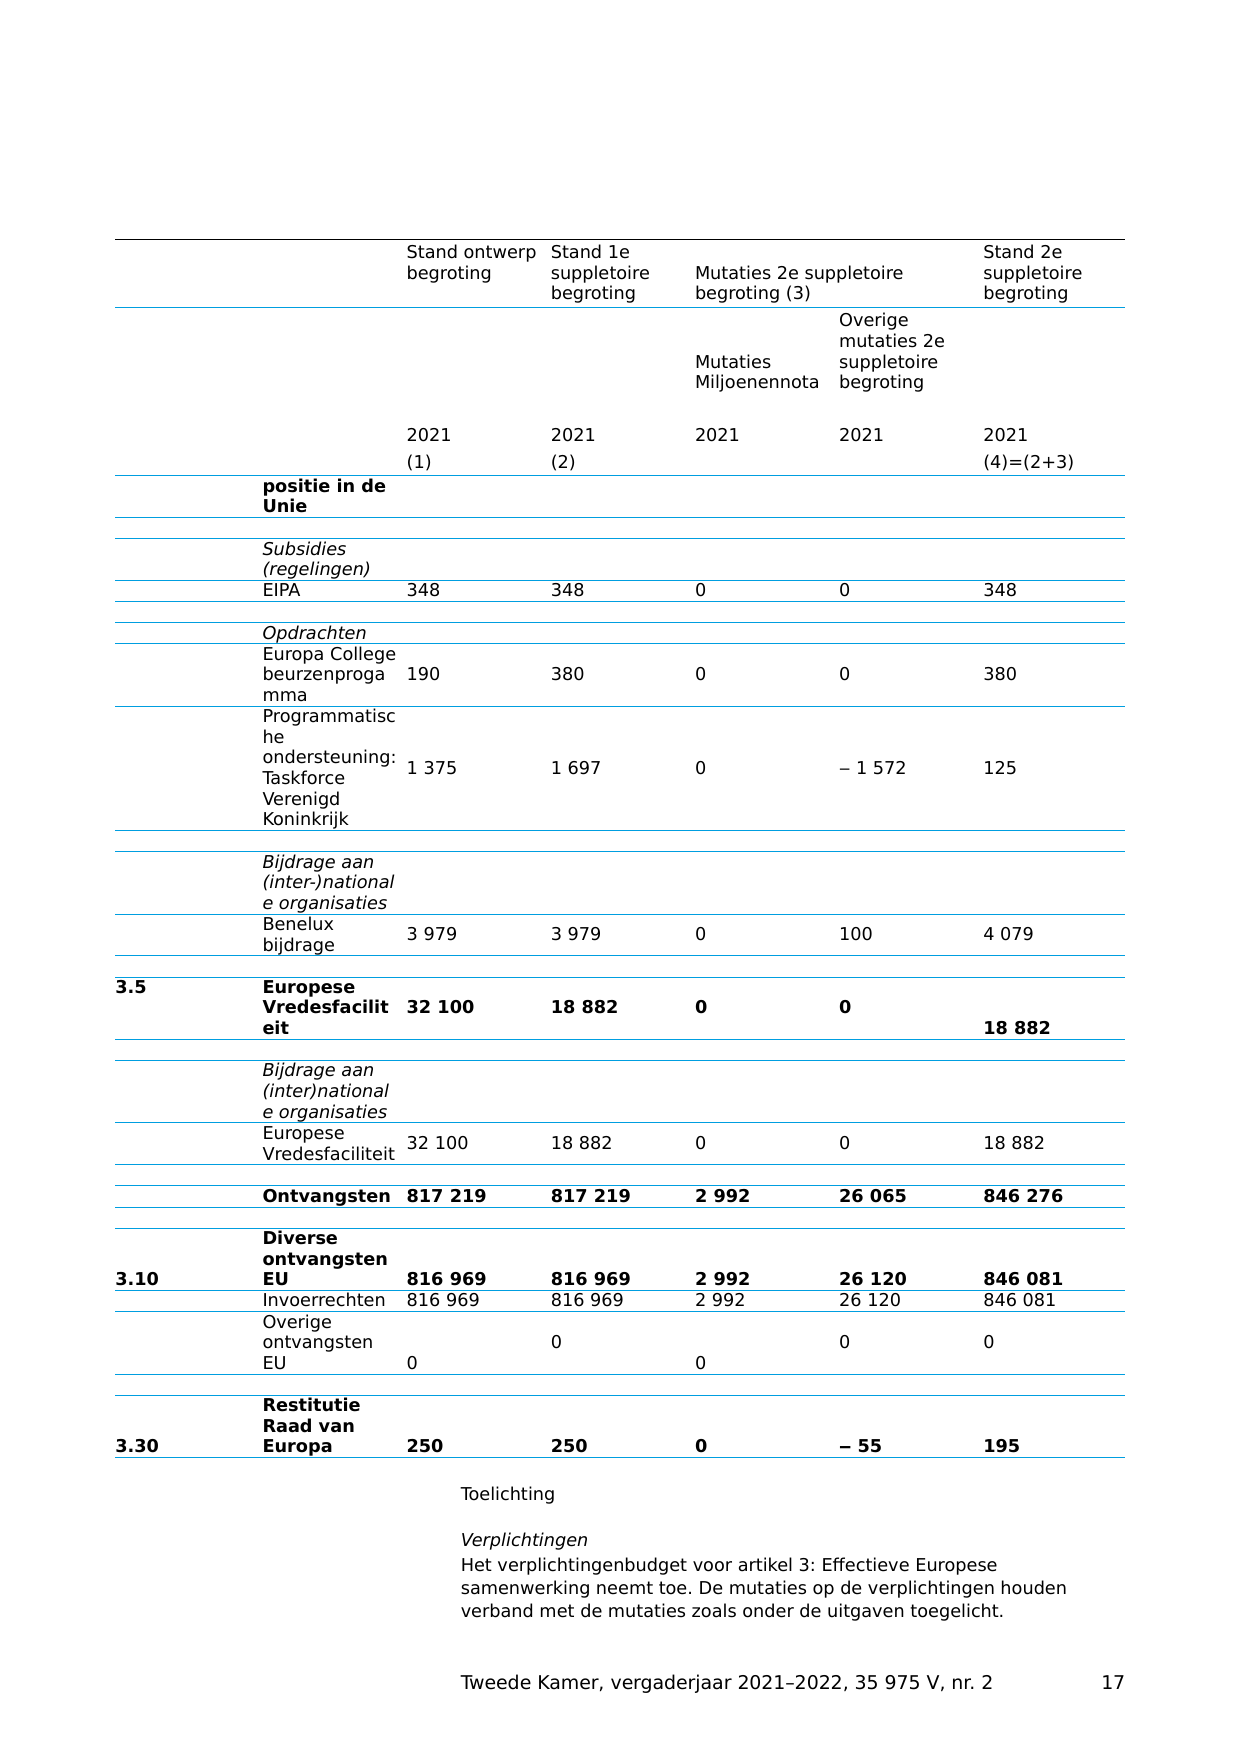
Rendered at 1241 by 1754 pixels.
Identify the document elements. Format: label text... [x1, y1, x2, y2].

table_cell [404, 396, 548, 422]
table_cell 0 [692, 978, 836, 1039]
table_cell [115, 852, 259, 913]
table_cell 816 969 [404, 1229, 548, 1290]
table_cell [692, 1040, 836, 1060]
table_cell [692, 539, 836, 580]
table_cell [548, 852, 692, 913]
table_cell 2021 [836, 422, 980, 449]
table_cell [404, 539, 548, 580]
table_cell [836, 1040, 980, 1060]
table_cell 0 [692, 1396, 836, 1457]
table_cell [115, 1040, 259, 1060]
table_cell Subsidies (regelingen) [259, 539, 403, 580]
table_cell 0 [692, 644, 836, 706]
table_cell [548, 602, 692, 622]
table_cell [548, 476, 692, 517]
table_cell [836, 449, 980, 475]
table_cell [404, 476, 548, 517]
table_cell [115, 623, 259, 643]
table_cell 846 276 [980, 1186, 1125, 1206]
table_cell [115, 1061, 259, 1122]
table_cell [115, 1186, 259, 1206]
table_cell [548, 308, 692, 396]
table_cell 32 100 [404, 1123, 548, 1164]
table_cell 32 100 [404, 978, 548, 1039]
table_cell 0 [692, 707, 836, 830]
table_cell 100 [836, 915, 980, 955]
table_cell [259, 422, 403, 449]
table_cell ‒ 55 [836, 1396, 980, 1457]
table_cell [692, 852, 836, 913]
table_cell [404, 1375, 548, 1394]
table_cell [980, 308, 1125, 396]
table_cell positie in de Unie [259, 476, 403, 517]
table_cell 190 [404, 644, 548, 706]
table_cell 1 375 [404, 707, 548, 830]
table_cell 0 [836, 1312, 980, 1373]
text Het verplichtingenbudget voor artikel 3: Effectieve Europese samenwerking neemt toe. De mutaties op de verplichtingen houden verband met de mutaties zoals onder de uitgaven toegelicht. [461, 1553, 1125, 1622]
table_cell 348 [548, 581, 692, 601]
table_cell [404, 602, 548, 622]
table_cell Invoerrechten [259, 1291, 403, 1311]
text Verplichtingen [461, 1528, 1125, 1551]
table_cell [548, 1165, 692, 1185]
table_cell [259, 1375, 403, 1394]
table_cell [980, 602, 1125, 622]
table_cell 816 969 [548, 1291, 692, 1311]
table_cell [259, 449, 403, 475]
table_cell [115, 581, 259, 601]
table_cell [980, 518, 1125, 538]
table_cell 3 979 [404, 915, 548, 955]
table_cell 2 992 [692, 1186, 836, 1206]
table_cell 3.10 [115, 1229, 259, 1290]
table_cell [980, 476, 1125, 517]
table_cell 195 [980, 1396, 1125, 1457]
table_cell 4 079 [980, 915, 1125, 955]
table_cell [115, 476, 259, 517]
table_cell 817 219 [404, 1186, 548, 1206]
table_cell [836, 1061, 980, 1122]
table_cell [836, 518, 980, 538]
table_cell [692, 449, 836, 475]
table_cell [548, 396, 692, 422]
table_cell 2021 [692, 422, 836, 449]
table_cell [548, 1375, 692, 1394]
table_cell [692, 518, 836, 538]
table_cell [548, 1208, 692, 1227]
table_cell [404, 1208, 548, 1227]
table_cell Overige ontvangsten EU [259, 1312, 403, 1373]
table_cell [980, 956, 1125, 976]
table_cell [115, 1291, 259, 1311]
table_cell 846 081 [980, 1291, 1125, 1311]
table_cell 26 120 [836, 1229, 980, 1290]
table_cell [980, 1208, 1125, 1227]
table_cell [836, 956, 980, 976]
table_cell [980, 1375, 1125, 1394]
table_cell [259, 831, 403, 851]
table_cell 2021 [404, 422, 548, 449]
table_cell [836, 852, 980, 913]
table_cell [404, 518, 548, 538]
table_cell [404, 1165, 548, 1185]
table_cell 0 [692, 1312, 836, 1373]
table_cell Programmatische ondersteuning: Taskforce Verenigd Koninkrijk [259, 707, 403, 830]
table_cell 2021 [980, 422, 1125, 449]
table_cell 0 [692, 581, 836, 601]
table_cell 0 [836, 644, 980, 706]
table_cell 1 697 [548, 707, 692, 830]
table_cell [836, 476, 980, 517]
table_cell EIPA [259, 581, 403, 601]
table_cell [692, 831, 836, 851]
table_cell 18 882 [548, 1123, 692, 1164]
table_cell 816 969 [404, 1291, 548, 1311]
table_cell 250 [404, 1396, 548, 1457]
table_cell 846 081 [980, 1229, 1125, 1290]
table_cell [115, 422, 259, 449]
table_cell [115, 308, 259, 396]
table_cell [404, 308, 548, 396]
table_cell [548, 1040, 692, 1060]
table_cell [980, 1040, 1125, 1060]
table_cell 0 [980, 1312, 1125, 1373]
table_cell [259, 1165, 403, 1185]
table_cell [404, 956, 548, 976]
table_cell 2021 [548, 422, 692, 449]
table_cell 18 882 [980, 978, 1125, 1039]
table_cell [115, 518, 259, 538]
table_cell 348 [980, 581, 1125, 601]
table_cell [115, 1123, 259, 1164]
table_cell Europese Vredesfaciliteit [259, 978, 403, 1039]
table_cell 3 979 [548, 915, 692, 955]
table_cell Overige mutaties 2e suppletoire begroting [836, 308, 980, 396]
table_cell (2) [548, 449, 692, 475]
table_cell [115, 956, 259, 976]
table_cell [836, 396, 980, 422]
table_cell Stand 2e suppletoire begroting [980, 240, 1125, 307]
table_cell Stand 1e suppletoire begroting [548, 240, 692, 307]
table_cell [548, 831, 692, 851]
table_cell 0 [692, 915, 836, 955]
table_cell [548, 956, 692, 976]
table_cell [259, 240, 403, 307]
table_cell (4)=(2+3) [980, 449, 1125, 475]
table_cell [404, 1040, 548, 1060]
table_cell [692, 396, 836, 422]
table_cell [404, 623, 548, 643]
table_cell Opdrachten [259, 623, 403, 643]
table_cell 0 [692, 1123, 836, 1164]
table_cell [115, 539, 259, 580]
table_cell [115, 1312, 259, 1373]
table_cell 380 [980, 644, 1125, 706]
table_header Tabel 9 Budgettaire gevolgen van beleid artikel 3 Effectieve Europese samenwerking (Tweede suppletoire begroting) (bedragen x € 1.000) [115, 191, 1125, 239]
table_cell [259, 1208, 403, 1227]
table_cell Mutaties 2e suppletoire begroting (3) [692, 240, 980, 307]
table_cell [259, 518, 403, 538]
text Toelichting [461, 1482, 1125, 1505]
table_cell 125 [980, 707, 1125, 830]
table_cell [692, 602, 836, 622]
table_cell [836, 1165, 980, 1185]
table_cell [980, 1165, 1125, 1185]
table_cell [115, 915, 259, 955]
table_cell [692, 1208, 836, 1227]
table_cell 3.30 [115, 1396, 259, 1457]
table_cell [980, 1061, 1125, 1122]
table_cell 18 882 [548, 978, 692, 1039]
table_cell 18 882 [980, 1123, 1125, 1164]
table_cell [548, 539, 692, 580]
table_cell [836, 831, 980, 851]
table_cell 0 [836, 1123, 980, 1164]
table_cell [259, 1040, 403, 1060]
table_cell Stand ontwerp begroting [404, 240, 548, 307]
table_cell Bijdrage aan (inter)nationale organisaties [259, 1061, 403, 1122]
table_cell [836, 1375, 980, 1394]
table_cell 3.5 [115, 978, 259, 1039]
table_cell [548, 518, 692, 538]
table_cell [404, 1061, 548, 1122]
table_cell 0 [836, 581, 980, 601]
table_cell [404, 831, 548, 851]
table_cell [692, 1061, 836, 1122]
table_cell Europese Vredesfaciliteit [259, 1123, 403, 1164]
table_cell [115, 1375, 259, 1394]
table_cell Diverse ontvangsten EU [259, 1229, 403, 1290]
table_cell [115, 396, 259, 422]
table_cell [836, 539, 980, 580]
table_cell [115, 707, 259, 830]
table_cell 2 992 [692, 1229, 836, 1290]
table_cell [692, 1375, 836, 1394]
table_cell [548, 1061, 692, 1122]
table_cell [692, 476, 836, 517]
table_cell [115, 240, 259, 307]
table_cell 816 969 [548, 1229, 692, 1290]
table_cell Restitutie Raad van Europa [259, 1396, 403, 1457]
table_cell Europa College beurzenprogamma [259, 644, 403, 706]
table_cell 817 219 [548, 1186, 692, 1206]
table_cell 26 120 [836, 1291, 980, 1311]
table_cell [980, 852, 1125, 913]
table_cell [692, 623, 836, 643]
table_cell [404, 852, 548, 913]
table_cell [115, 831, 259, 851]
table_cell [115, 644, 259, 706]
table_cell (1) [404, 449, 548, 475]
table_cell 0 [404, 1312, 548, 1373]
table_cell 348 [404, 581, 548, 601]
table_cell [836, 602, 980, 622]
table_cell 380 [548, 644, 692, 706]
table_cell [259, 308, 403, 396]
table_cell [836, 1208, 980, 1227]
table_cell 2 992 [692, 1291, 836, 1311]
table_cell [259, 602, 403, 622]
table_cell Ontvangsten [259, 1186, 403, 1206]
table_cell [259, 956, 403, 976]
table_cell Bijdrage aan (inter-)nationale organisaties [259, 852, 403, 913]
table_cell 250 [548, 1396, 692, 1457]
table_cell [836, 623, 980, 643]
table_cell [259, 396, 403, 422]
table_cell 0 [836, 978, 980, 1039]
table_cell [115, 1208, 259, 1227]
table_cell 0 [548, 1312, 692, 1373]
table_cell [980, 539, 1125, 580]
table_cell [980, 831, 1125, 851]
table_cell [692, 956, 836, 976]
table_cell [115, 449, 259, 475]
table_cell [115, 1165, 259, 1185]
table_cell Mutaties Miljoenennota [692, 308, 836, 396]
table_cell [980, 623, 1125, 643]
table_cell [548, 623, 692, 643]
table_cell [115, 602, 259, 622]
table_cell [692, 1165, 836, 1185]
table_cell Benelux bijdrage [259, 915, 403, 955]
table_cell 26 065 [836, 1186, 980, 1206]
table_cell ‒ 1 572 [836, 707, 980, 830]
table_cell [980, 396, 1125, 422]
